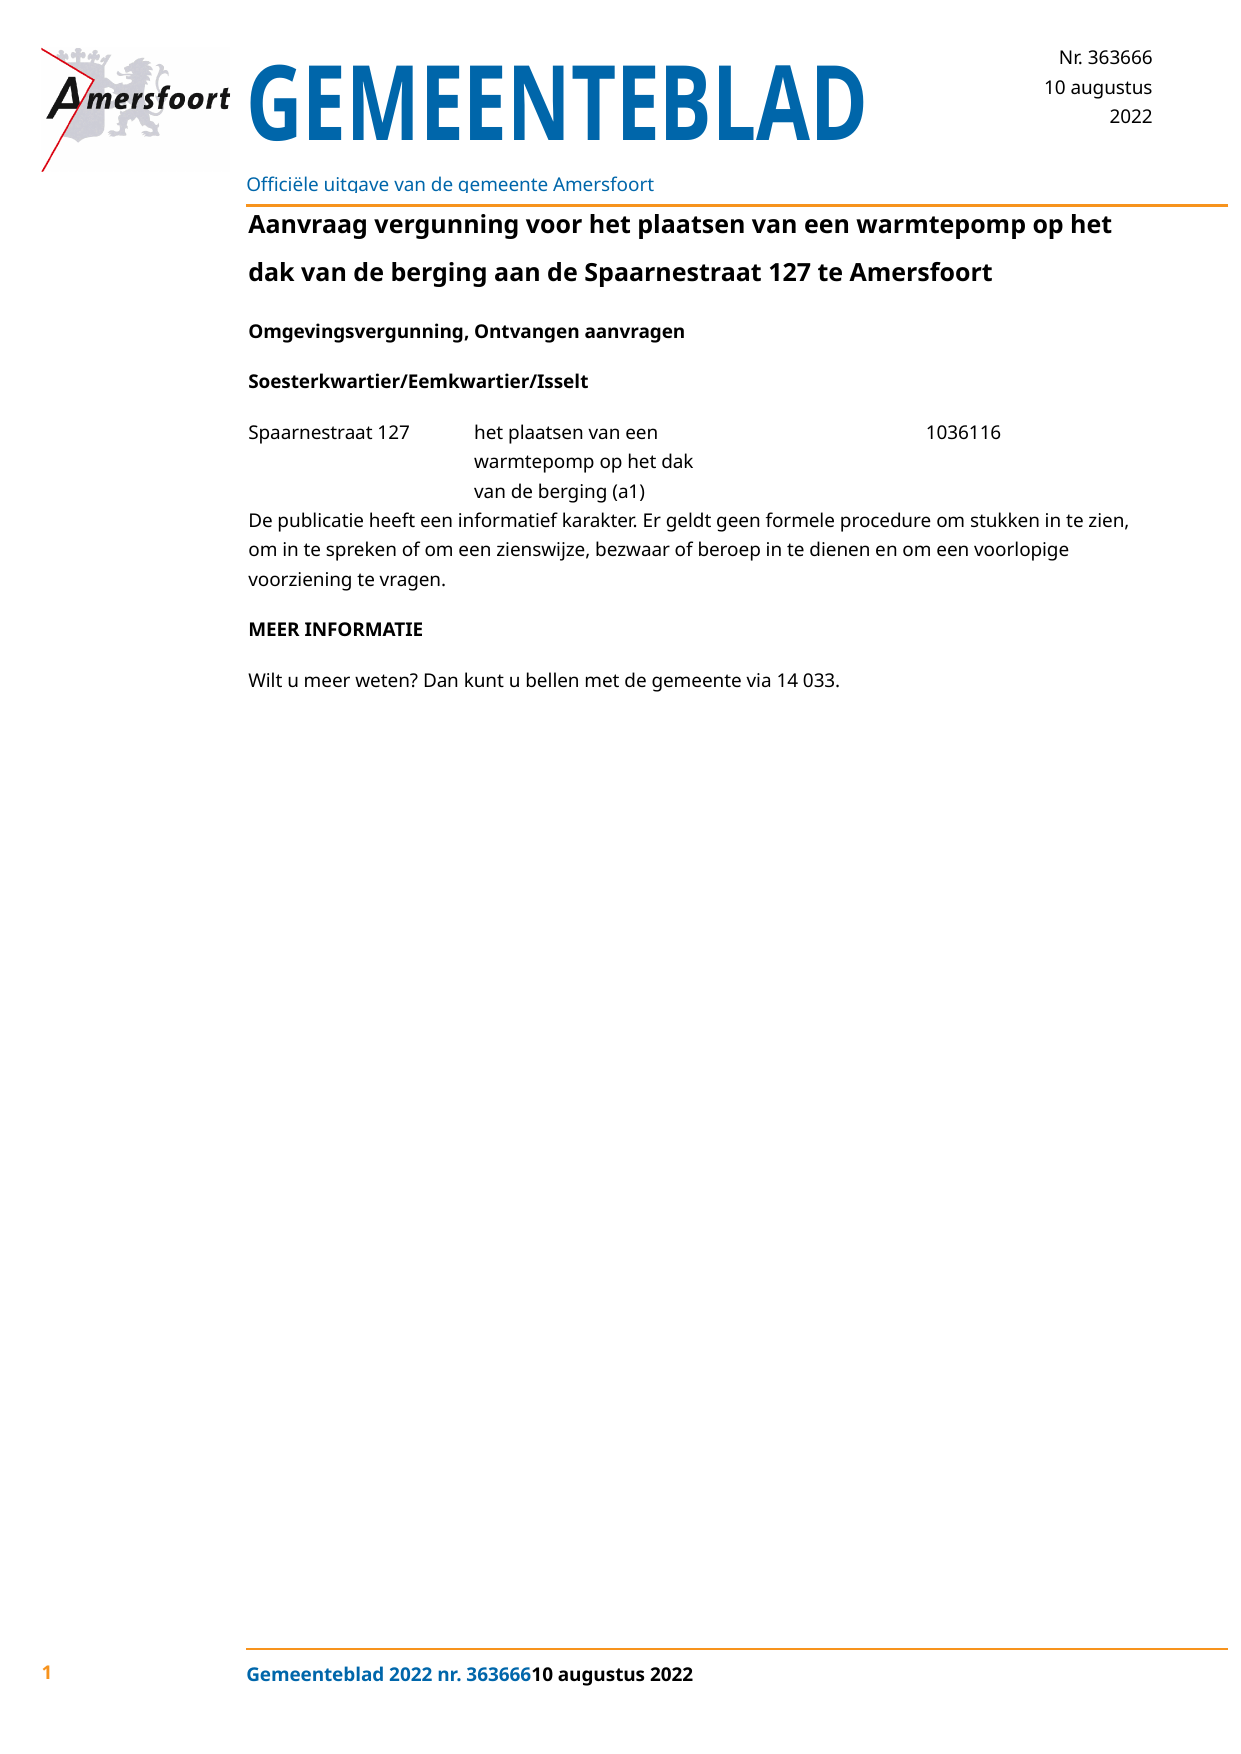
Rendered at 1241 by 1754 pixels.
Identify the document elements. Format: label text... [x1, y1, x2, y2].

text Omgevingsvergunning, Ontvangen aanvragen [248, 318, 1152, 344]
text Soesterkwartier/Eemkwartier/Isselt [248, 368, 1152, 394]
text Aanvraag vergunning voor het plaatsen van een warmtepomp op het dak van de berging aan de Spaarnestraat 127 te Amersfoort [248, 207, 1152, 288]
text MEER INFORMATIE [248, 617, 1152, 642]
text Wilt u meer weten? Dan kunt u bellen met de gemeente via 14 033. [248, 667, 1152, 693]
table_header [700, 419, 926, 504]
picture [41, 47, 231, 172]
table_header Spaarnestraat 127 [248, 419, 474, 504]
table_header het plaatsen van een warmtepomp op het dak van de berging (a1) [474, 419, 700, 504]
text De publicatie heeft een informatief karakter. Er geldt geen formele procedure om stukken in te zien, om in te spreken of om een zienswijze, bezwaar of beroep in te dienen en om een voorlopige voorziening te vragen. [248, 507, 1152, 592]
table_header 1036116 [926, 419, 1152, 504]
